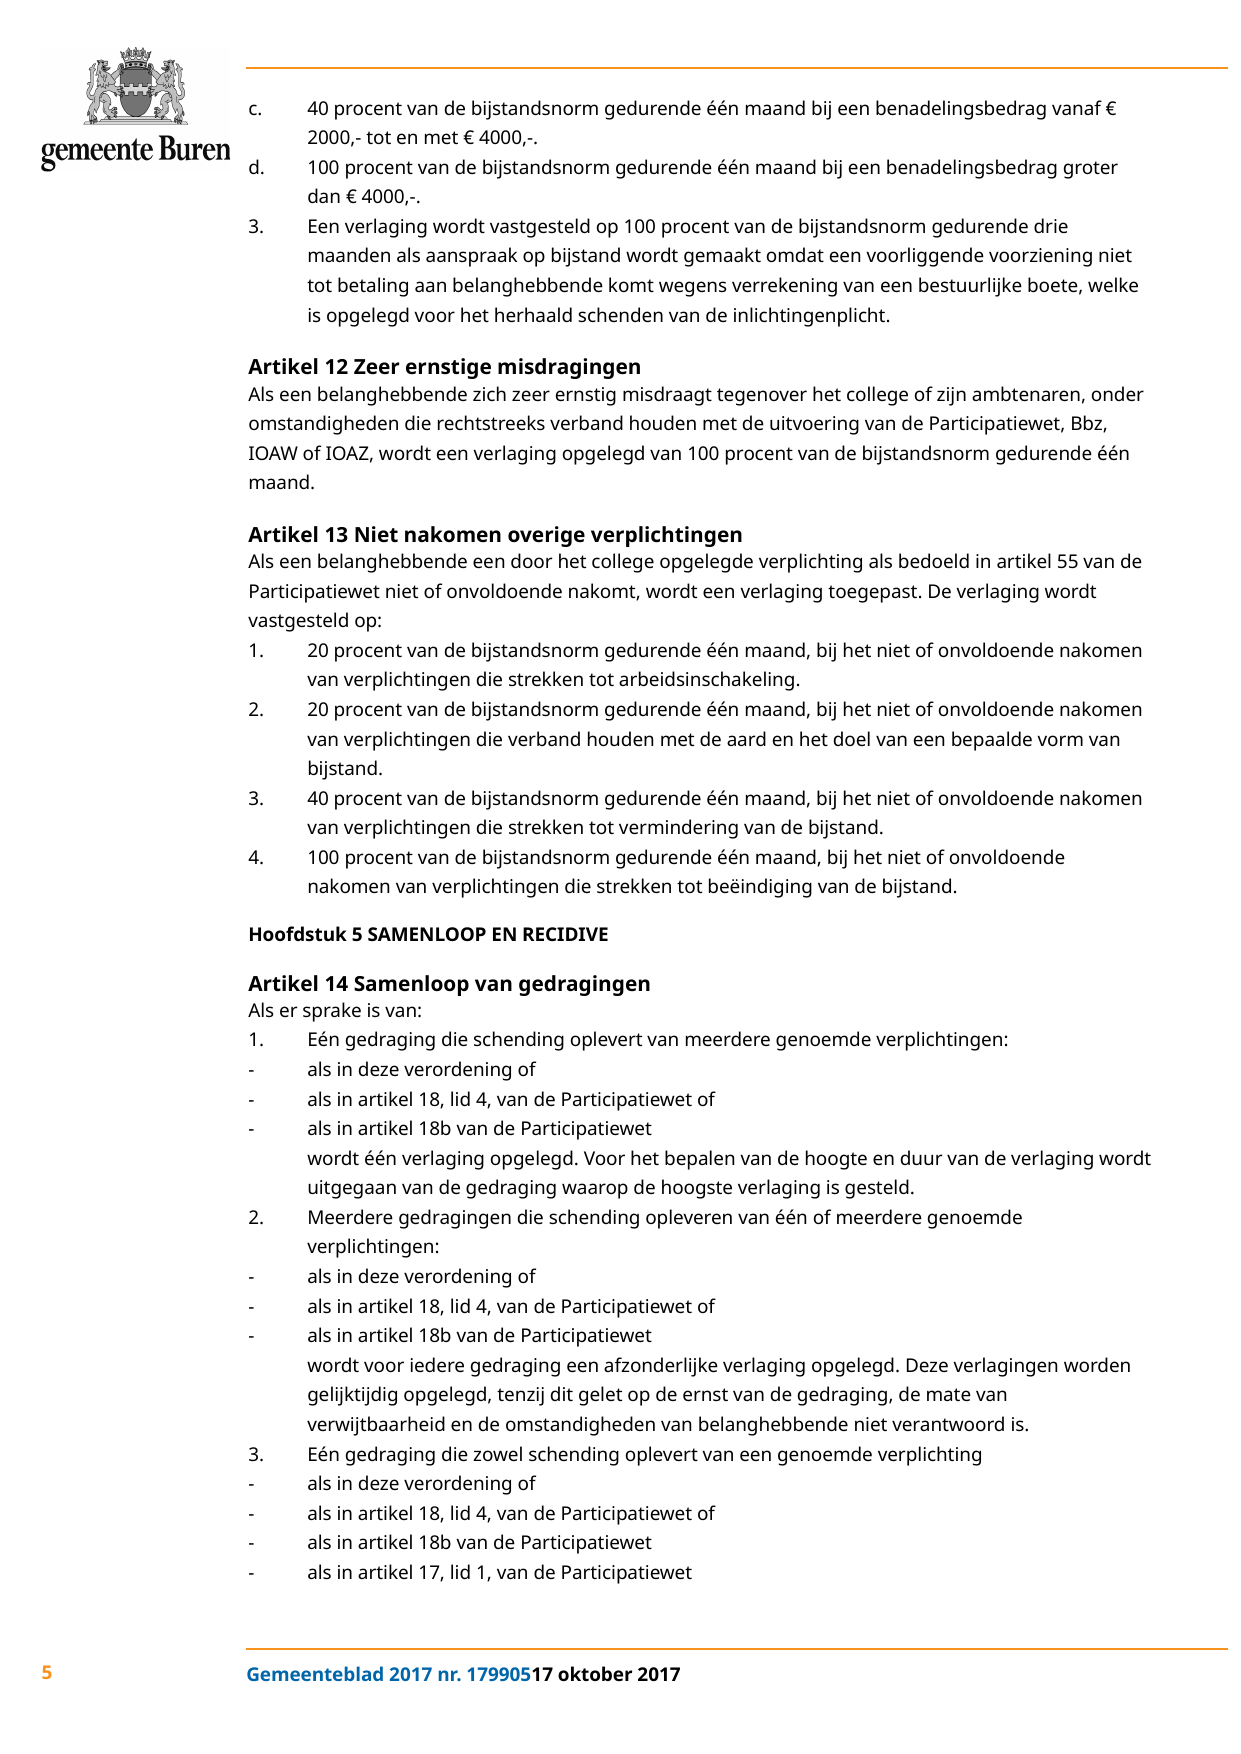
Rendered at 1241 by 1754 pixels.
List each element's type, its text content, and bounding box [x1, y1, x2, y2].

list 100 procent van de bijstandsnorm gedurende één maand bij een benadelingsbedrag groter dan € 4000,-. [248, 154, 1152, 209]
picture [41, 47, 231, 172]
list 20 procent van de bijstandsnorm gedurende één maand, bij het niet of onvoldoende nakomen van verplichtingen die strekken tot arbeidsinschakeling. [248, 637, 1152, 692]
list als in deze verordening of [248, 1263, 1152, 1289]
text Artikel 13 Niet nakomen overige verplichtingen [248, 520, 1152, 548]
text Artikel 14 Samenloop van gedragingen [248, 969, 1152, 997]
list Een verlaging wordt vastgesteld op 100 procent van de bijstandsnorm gedurende drie maanden als aanspraak op bijstand wordt gemaakt omdat een voorliggende voorziening niet tot betaling aan belanghebbende komt wegens verrekening van een bestuurlijke boete, welke is opgelegd voor het herhaald schenden van de inlichtingenplicht. [248, 213, 1152, 328]
text Als een belanghebbende zich zeer ernstig misdraagt tegenover het college of zijn ambtenaren, onder omstandigheden die rechtstreeks verband houden met de uitvoering van de Participatiewet, Bbz, IOAW of IOAZ, wordt een verlaging opgelegd van 100 procent van de bijstandsnorm gedurende één maand. [248, 381, 1152, 495]
text Als er sprake is van: [248, 997, 1152, 1023]
list als in deze verordening of [248, 1056, 1152, 1082]
list Eén gedraging die schending oplevert van meerdere genoemde verplichtingen: [248, 1027, 1152, 1052]
text Als een belanghebbende een door het college opgelegde verplichting als bedoeld in artikel 55 van de Participatiewet niet of onvoldoende nakomt, wordt een verlaging toegepast. De verlaging wordt vastgesteld op: [248, 548, 1152, 633]
list Meerdere gedragingen die schending opleveren van één of meerdere genoemde verplichtingen: [248, 1204, 1152, 1259]
list 40 procent van de bijstandsnorm gedurende één maand bij een benadelingsbedrag vanaf € 2000,- tot en met € 4000,-. [248, 95, 1152, 150]
list Eén gedraging die zowel schending oplevert van een genoemde verplichting [248, 1441, 1152, 1467]
list als in artikel 18b van de Participatiewet [248, 1529, 1152, 1555]
text Hoofdstuk 5 SAMENLOOP EN RECIDIVE [248, 919, 1152, 948]
list als in artikel 17, lid 1, van de Participatiewet [248, 1559, 1152, 1585]
list wordt één verlaging opgelegd. Voor het bepalen van de hoogte en duur van de verlaging wordt uitgegaan van de gedraging waarop de hoogste verlaging is gesteld. [248, 1145, 1152, 1200]
list wordt voor iedere gedraging een afzonderlijke verlaging opgelegd. Deze verlagingen worden gelijktijdig opgelegd, tenzij dit gelet op de ernst van de gedraging, de mate van verwijtbaarheid en de omstandigheden van belanghebbende niet verantwoord is. [248, 1352, 1152, 1437]
list als in deze verordening of [248, 1470, 1152, 1496]
list als in artikel 18, lid 4, van de Participatiewet of [248, 1086, 1152, 1112]
list 100 procent van de bijstandsnorm gedurende één maand, bij het niet of onvoldoende nakomen van verplichtingen die strekken tot beëindiging van de bijstand. [248, 844, 1152, 899]
list 20 procent van de bijstandsnorm gedurende één maand, bij het niet of onvoldoende nakomen van verplichtingen die verband houden met de aard en het doel van een bepaalde vorm van bijstand. [248, 696, 1152, 781]
list als in artikel 18b van de Participatiewet [248, 1115, 1152, 1141]
list als in artikel 18b van de Participatiewet [248, 1322, 1152, 1348]
list 40 procent van de bijstandsnorm gedurende één maand, bij het niet of onvoldoende nakomen van verplichtingen die strekken tot vermindering van de bijstand. [248, 785, 1152, 840]
text Artikel 12 Zeer ernstige misdragingen [248, 352, 1152, 381]
list als in artikel 18, lid 4, van de Participatiewet of [248, 1500, 1152, 1526]
list als in artikel 18, lid 4, van de Participatiewet of [248, 1293, 1152, 1319]
